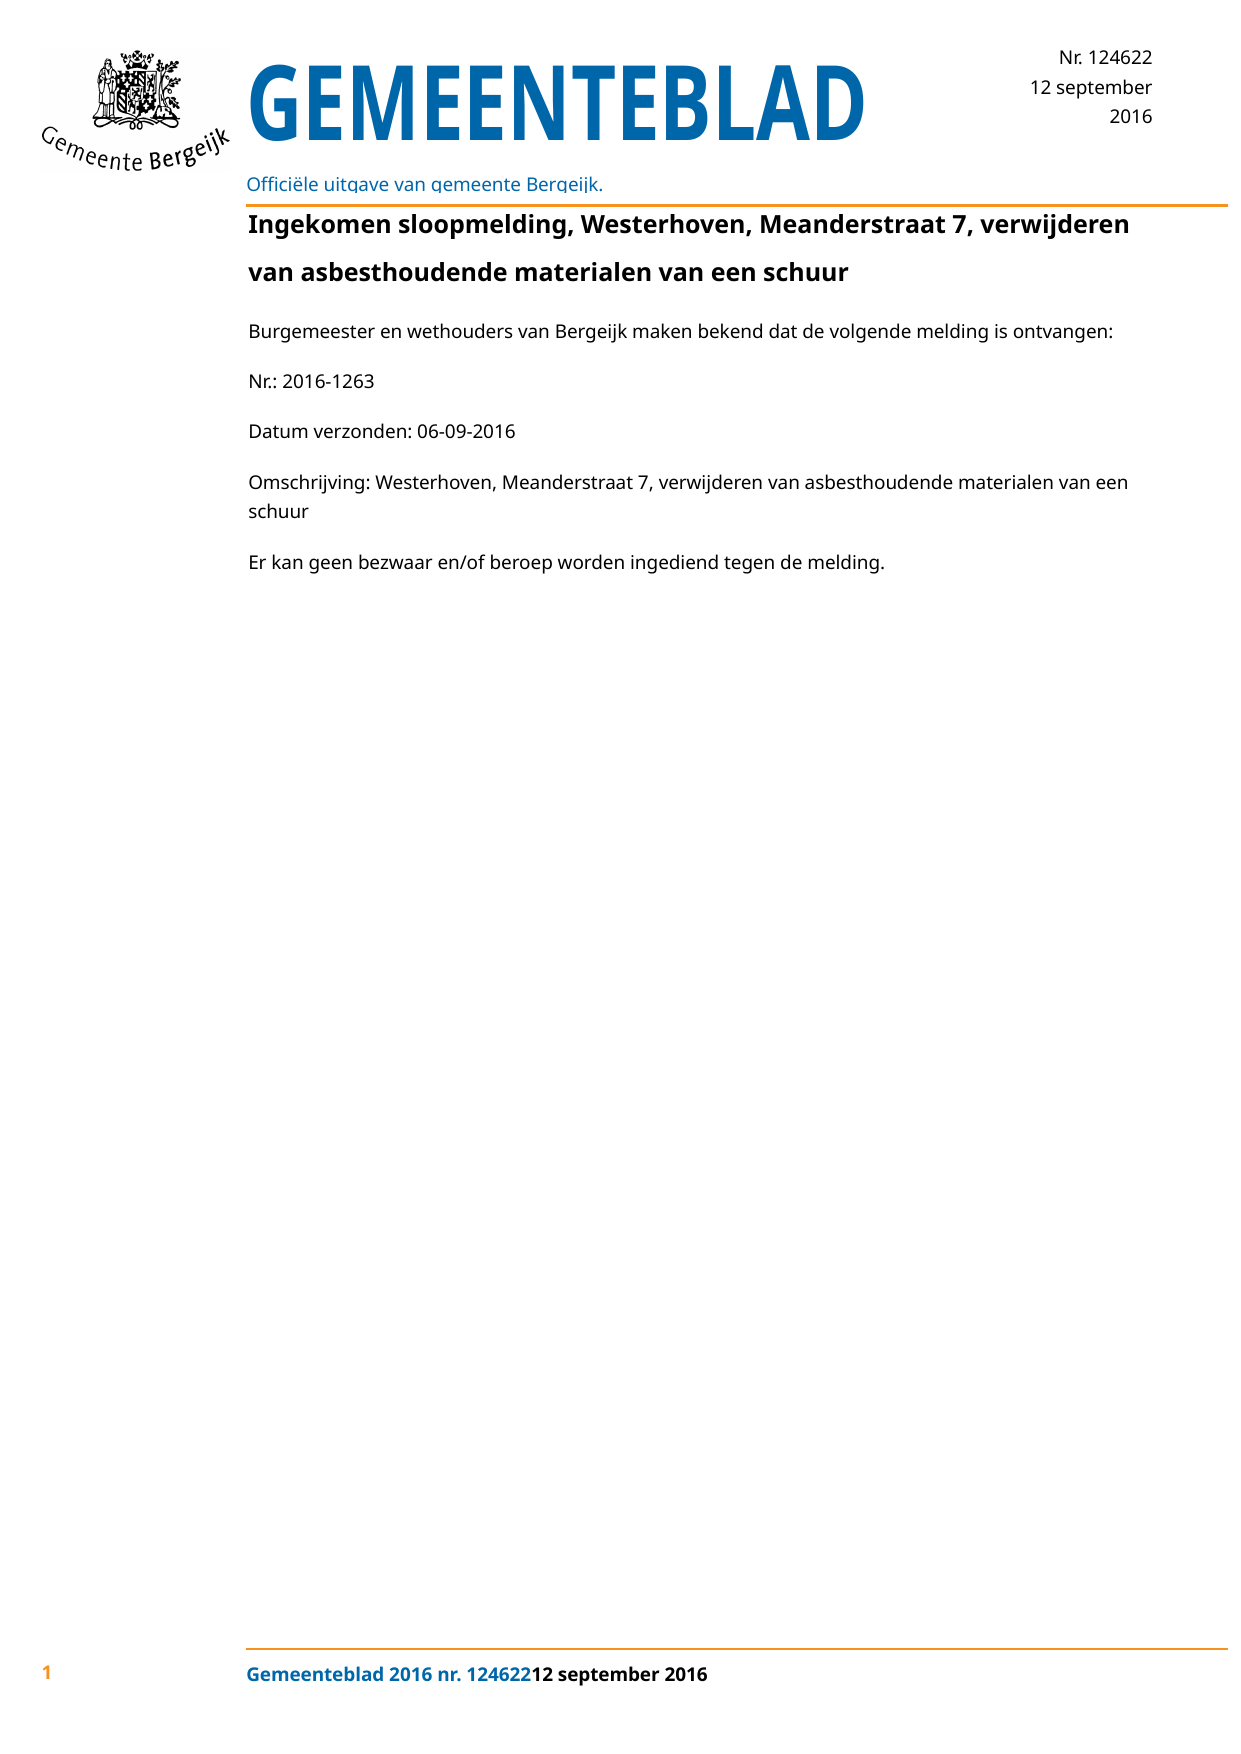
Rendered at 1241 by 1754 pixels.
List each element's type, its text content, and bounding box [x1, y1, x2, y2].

picture [41, 47, 231, 172]
text Datum verzonden: 06-09-2016 [248, 419, 1152, 444]
text Burgemeester en wethouders van Bergeijk maken bekend dat de volgende melding is ontvangen: [248, 318, 1152, 344]
text Ingekomen sloopmelding, Westerhoven, Meanderstraat 7, verwijderen van asbesthoudende materialen van een schuur [248, 207, 1152, 288]
text Er kan geen bezwaar en/of beroep worden ingediend tegen de melding. [248, 549, 1152, 575]
text Omschrijving: Westerhoven, Meanderstraat 7, verwijderen van asbesthoudende materialen van een schuur [248, 469, 1152, 524]
text Nr.: 2016-1263 [248, 368, 1152, 394]
